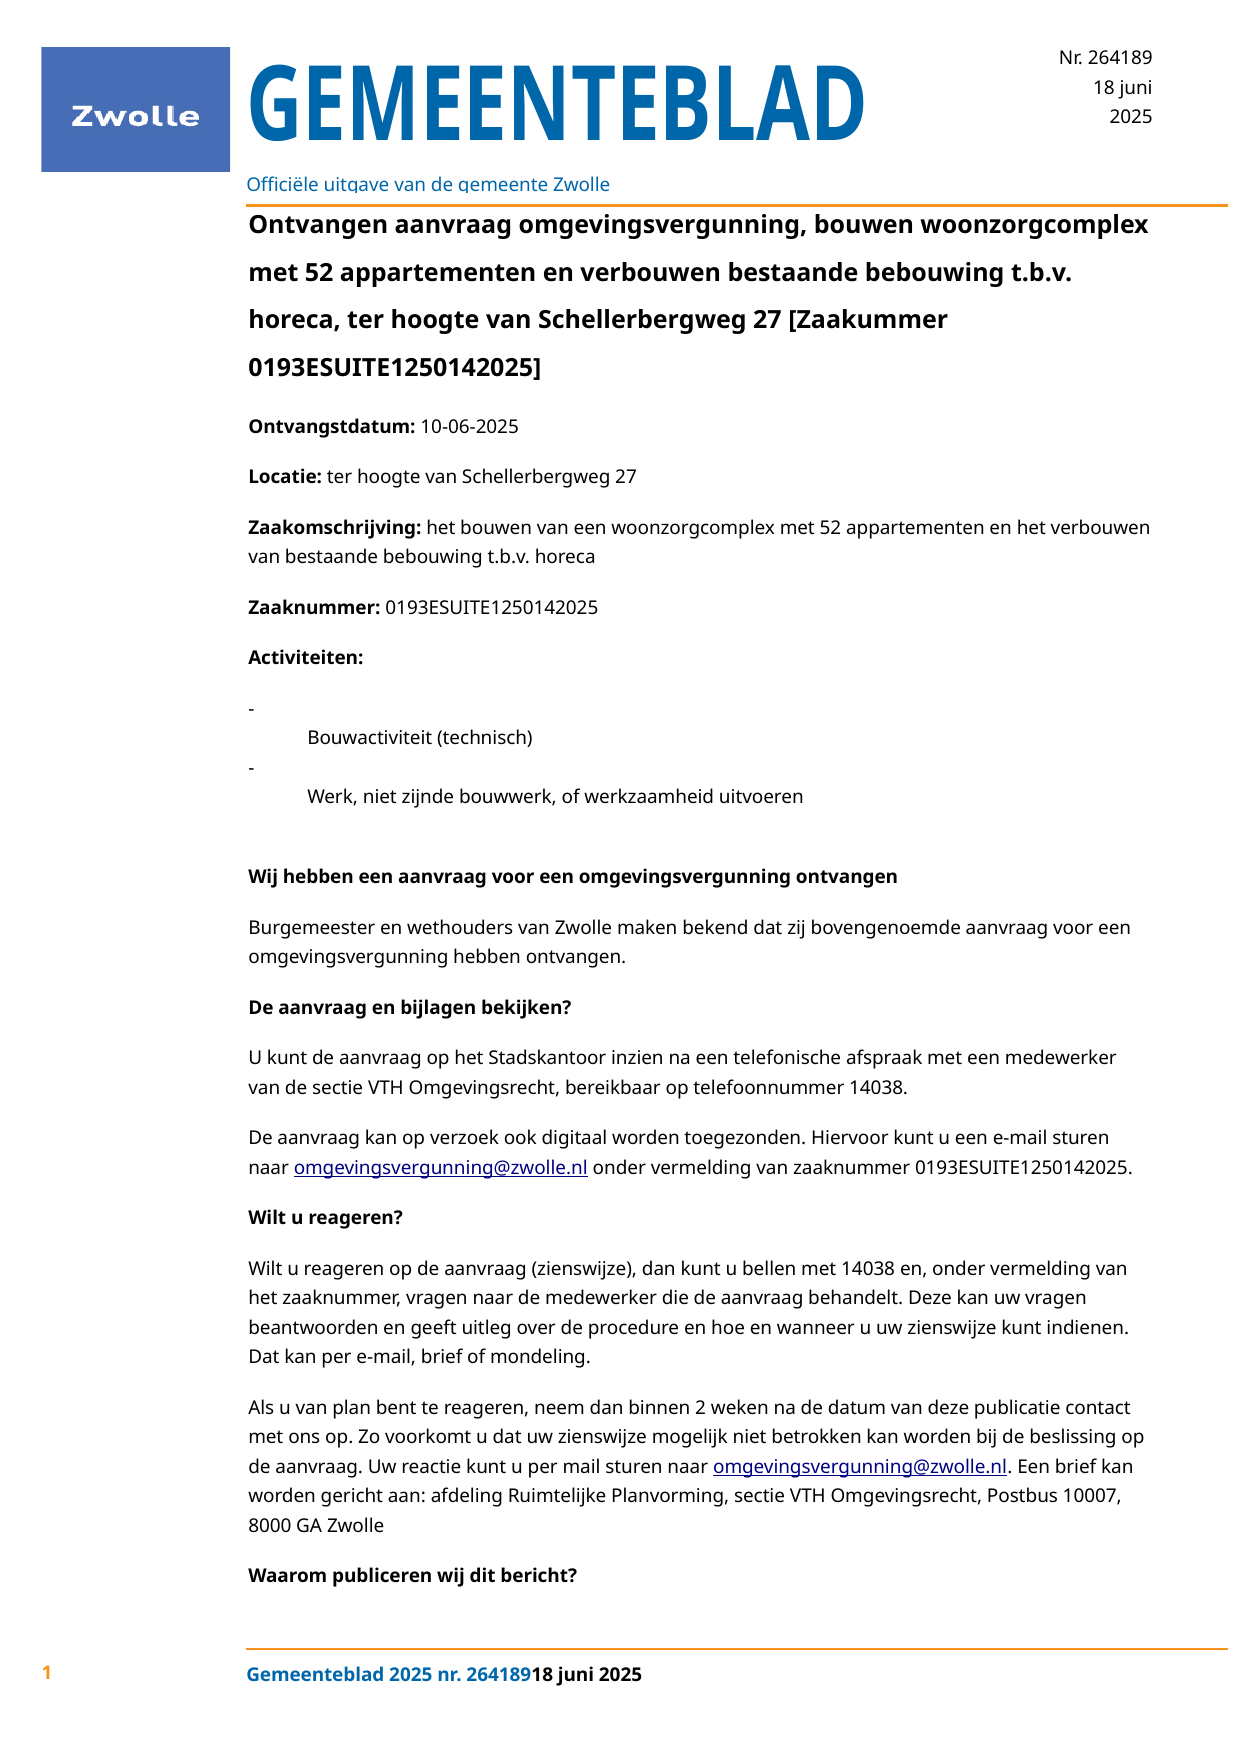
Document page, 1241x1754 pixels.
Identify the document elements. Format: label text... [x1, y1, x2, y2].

text Wij hebben een aanvraag voor een omgevingsvergunning ontvangen [248, 863, 1152, 889]
text Waarom publiceren wij dit bericht? [248, 1563, 1152, 1588]
picture [41, 47, 231, 172]
text Ontvangstdatum: 10-06-2025 [248, 413, 1152, 439]
text Activiteiten: [248, 644, 1152, 670]
text De aanvraag kan op verzoek ook digitaal worden toegezonden. Hiervoor kunt u een e-mail sturen naar omgevingsvergunning@zwolle.nl onder vermelding van zaaknummer 0193ESUITE1250142025. [248, 1124, 1152, 1180]
text Wilt u reageren? [248, 1204, 1152, 1230]
text Ontvangen aanvraag omgevingsvergunning, bouwen woonzorgcomplex met 52 appartementen en verbouwen bestaande bebouwing t.b.v. horeca, ter hoogte van Schellerbergweg 27 [Zaakummer 0193ESUITE1250142025] [248, 207, 1152, 384]
text Als u van plan bent te reageren, neem dan binnen 2 weken na de datum van deze publicatie contact met ons op. Zo voorkomt u dat uw zienswijze mogelijk niet betrokken kan worden bij de beslissing op de aanvraag. Uw reactie kunt u per mail sturen naar omgevingsvergunning@zwolle.nl. Een brief kan worden gericht aan: afdeling Ruimtelijke Planvorming, sectie VTH Omgevingsrecht, Postbus 10007, 8000 GA Zwolle [248, 1394, 1152, 1538]
text Zaakomschrijving: het bouwen van een woonzorgcomplex met 52 appartementen en het verbouwen van bestaande bebouwing t.b.v. horeca [248, 514, 1152, 569]
text Zaaknummer: 0193ESUITE1250142025 [248, 594, 1152, 620]
text De aanvraag en bijlagen bekijken? [248, 994, 1152, 1020]
list Bouwactiviteit (technisch) [248, 724, 1152, 750]
list Werk, niet zijnde bouwwerk, of werkzaamheid uitvoeren [248, 783, 1152, 809]
text Locatie: ter hoogte van Schellerbergweg 27 [248, 463, 1152, 489]
text Burgemeester en wethouders van Zwolle maken bekend dat zij bovengenoemde aanvraag voor een omgevingsvergunning hebben ontvangen. [248, 914, 1152, 969]
text U kunt de aanvraag op het Stadskantoor inzien na een telefonische afspraak met een medewerker van de sectie VTH Omgevingsrecht, bereikbaar op telefoonnummer 14038. [248, 1044, 1152, 1100]
text Wilt u reageren op de aanvraag (zienswijze), dan kunt u bellen met 14038 en, onder vermelding van het zaaknummer, vragen naar de medewerker die de aanvraag behandelt. Deze kan uw vragen beantwoorden en geeft uitleg over de procedure en hoe en wanneer u uw zienswijze kunt indienen. Dat kan per e-mail, brief of mondeling. [248, 1255, 1152, 1369]
